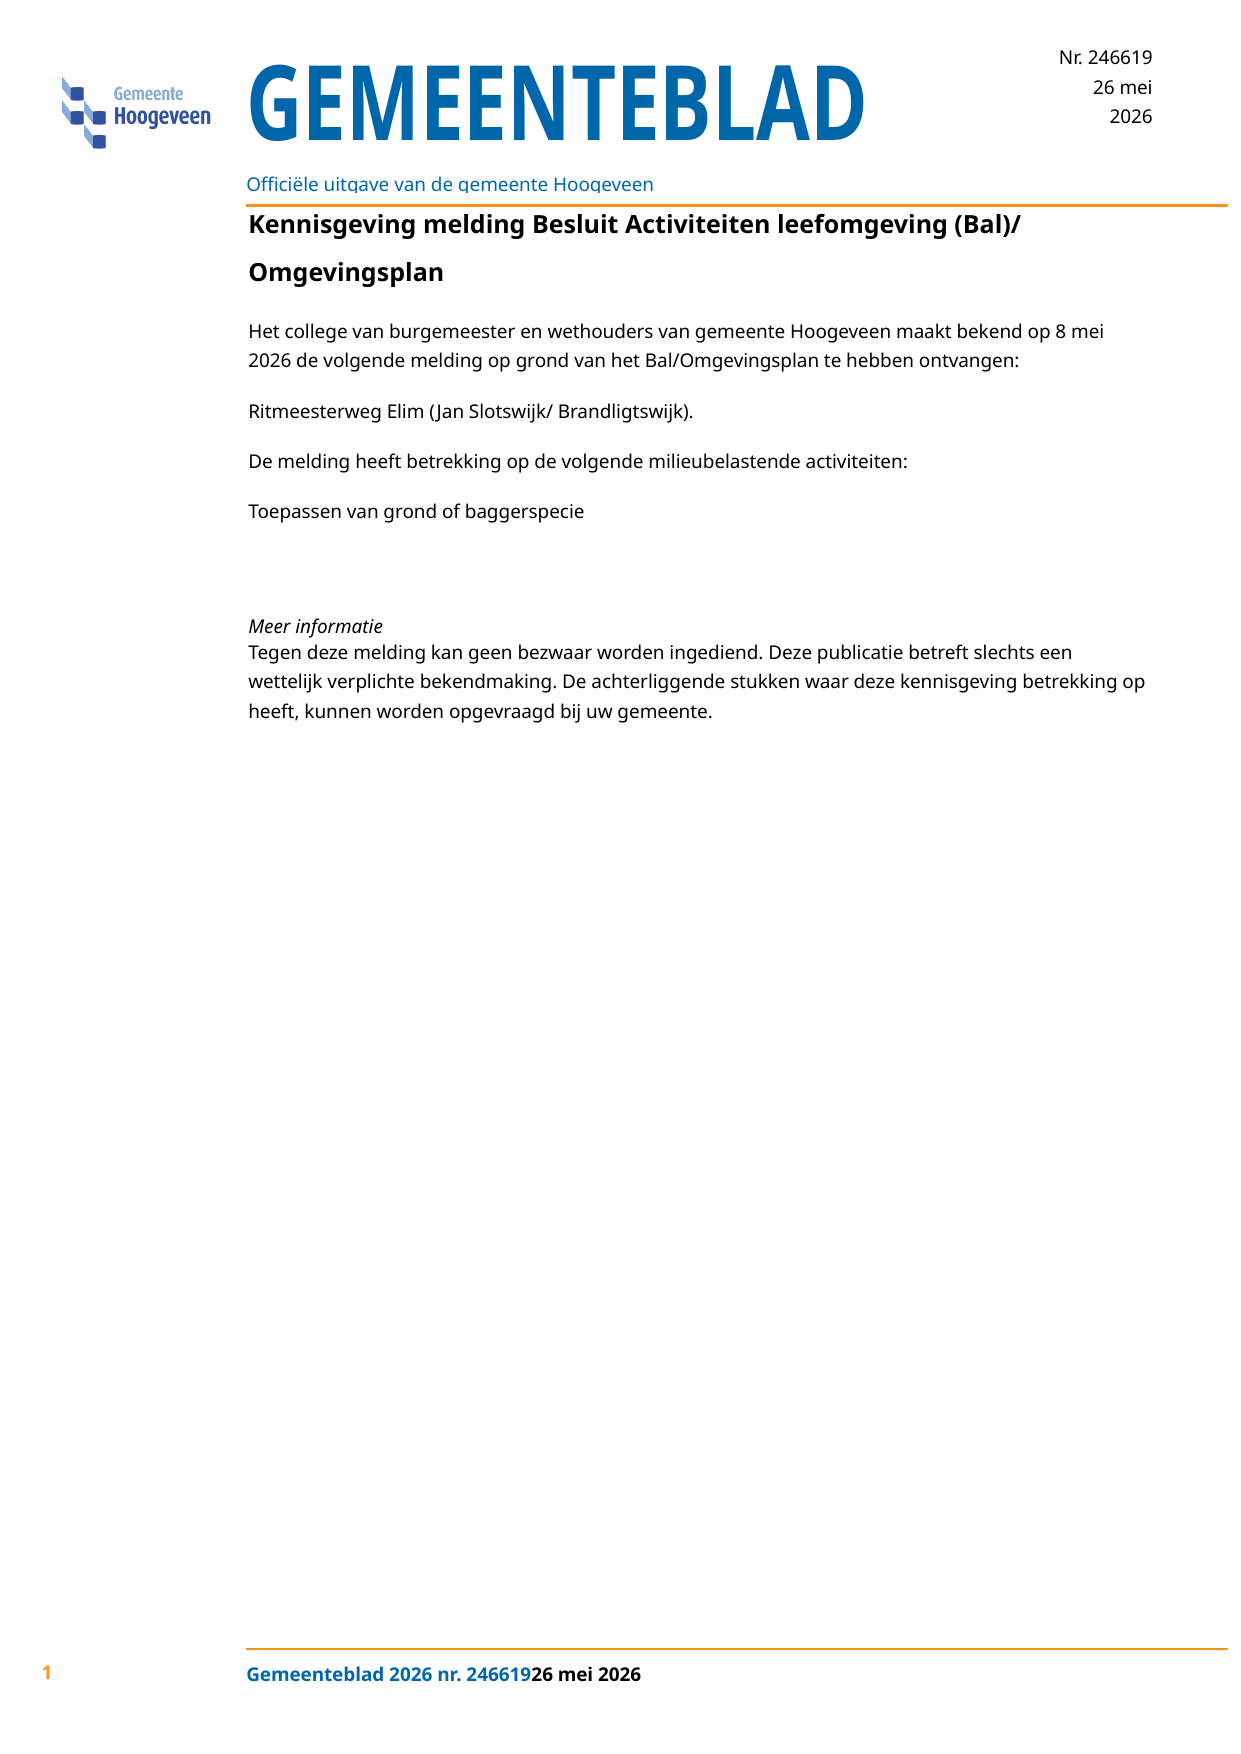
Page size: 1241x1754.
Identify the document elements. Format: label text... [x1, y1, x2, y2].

text De melding heeft betrekking op de volgende milieubelastende activiteiten: [248, 448, 1152, 474]
text Tegen deze melding kan geen bezwaar worden ingediend. Deze publicatie betreft slechts een wettelijk verplichte bekendmaking. De achterliggende stukken waar deze kennisgeving betrekking op heeft, kunnen worden opgevraagd bij uw gemeente. [248, 639, 1152, 724]
text Het college van burgemeester en wethouders van gemeente Hoogeveen maakt bekend op 8 mei 2026 de volgende melding op grond van het Bal/Omgevingsplan te hebben ontvangen: [248, 318, 1152, 373]
picture [41, 47, 231, 172]
text Ritmeesterweg Elim (Jan Slotswijk/ Brandligtswijk). [248, 398, 1152, 424]
text Kennisgeving melding Besluit Activiteiten leefomgeving (Bal)/ Omgevingsplan [248, 207, 1152, 288]
text Meer informatie [248, 613, 1152, 639]
text Toepassen van grond of baggerspecie [248, 499, 1152, 524]
